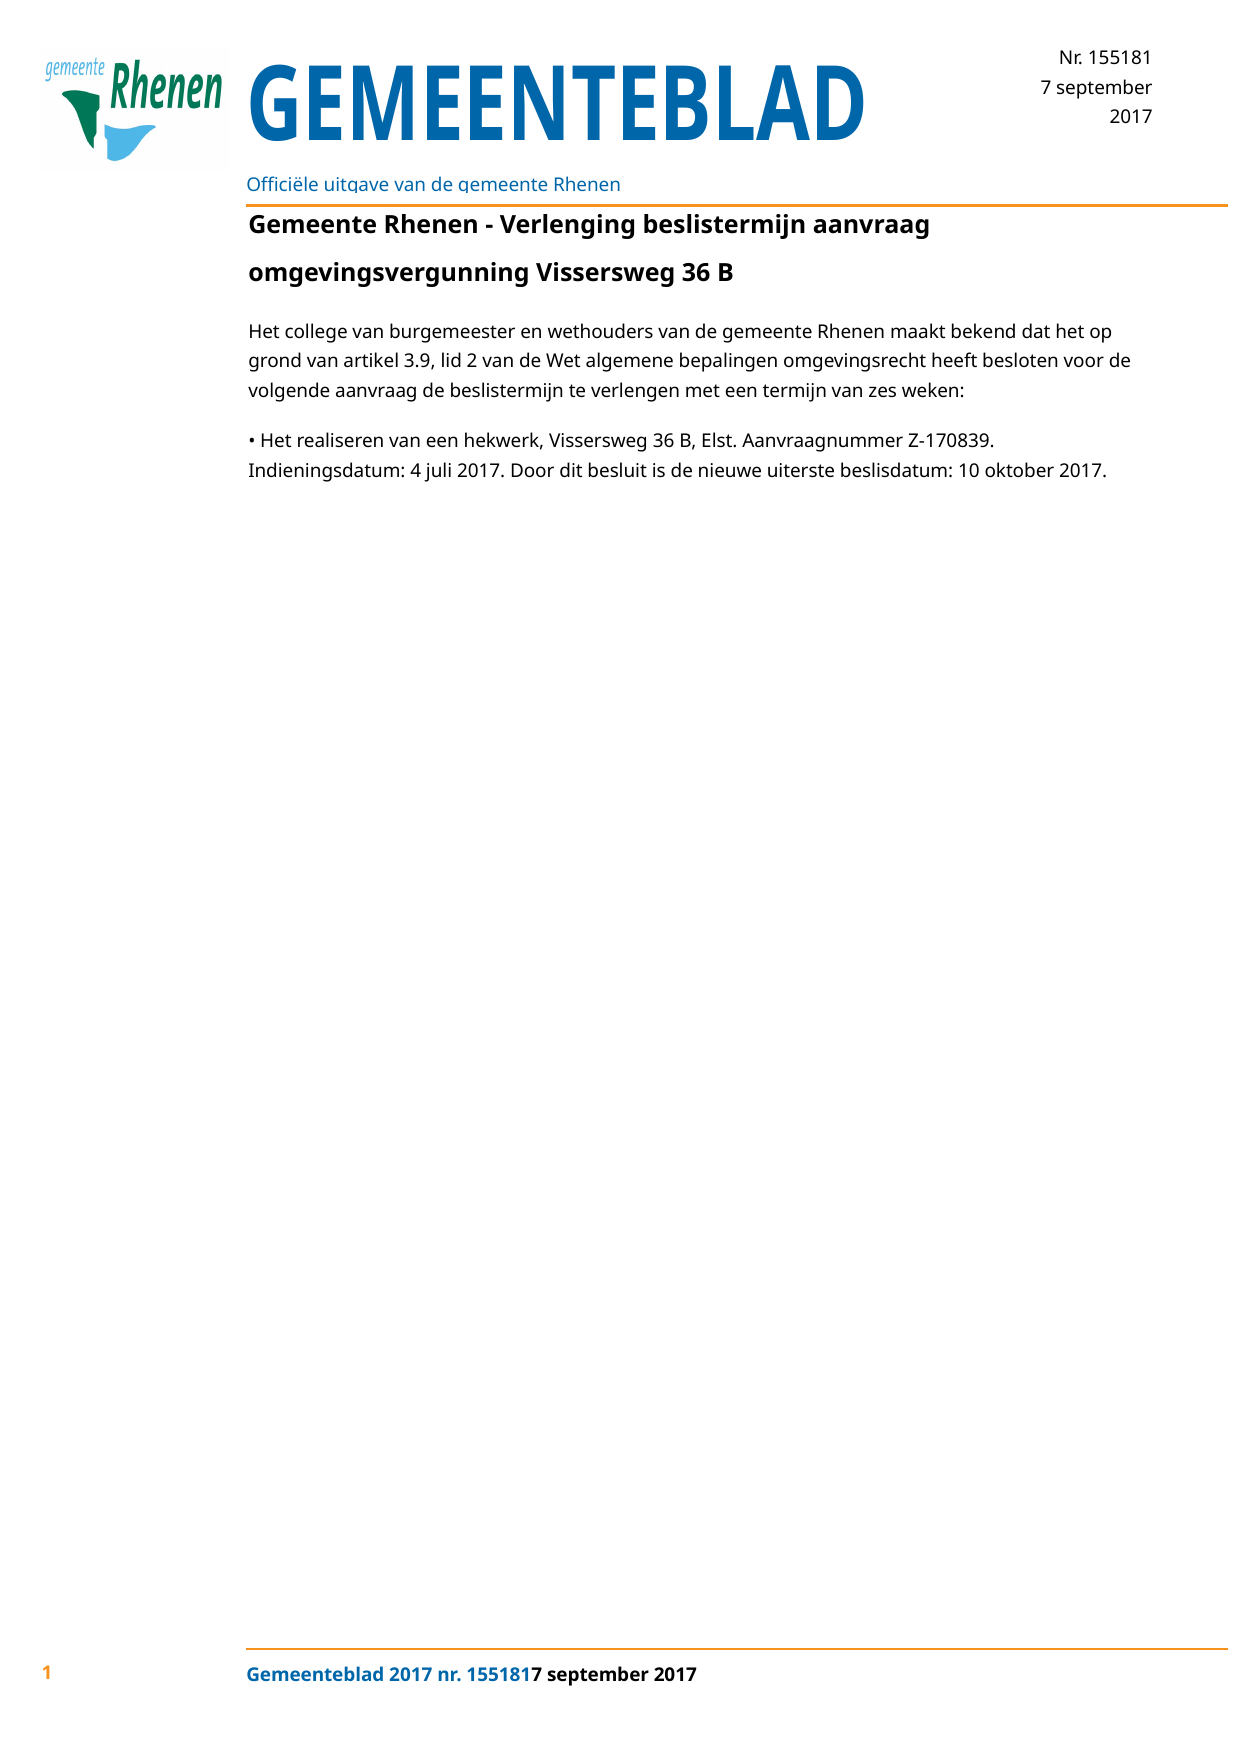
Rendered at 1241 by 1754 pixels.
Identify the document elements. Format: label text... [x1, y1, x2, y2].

text Het college van burgemeester en wethouders van de gemeente Rhenen maakt bekend dat het op grond van artikel 3.9, lid 2 van de Wet algemene bepalingen omgevingsrecht heeft besloten voor de volgende aanvraag de beslistermijn te verlengen met een termijn van zes weken: [248, 318, 1152, 403]
picture [41, 47, 231, 172]
text Gemeente Rhenen - Verlenging beslistermijn aanvraag omgevingsvergunning Vissersweg 36 B [248, 207, 1152, 288]
text • Het realiseren van een hekwerk, Vissersweg 36 B, Elst. Aanvraagnummer Z-170839. Indieningsdatum: 4 juli 2017. Door dit besluit is de nieuwe uiterste beslisdatum: 10 oktober 2017. [248, 427, 1152, 483]
